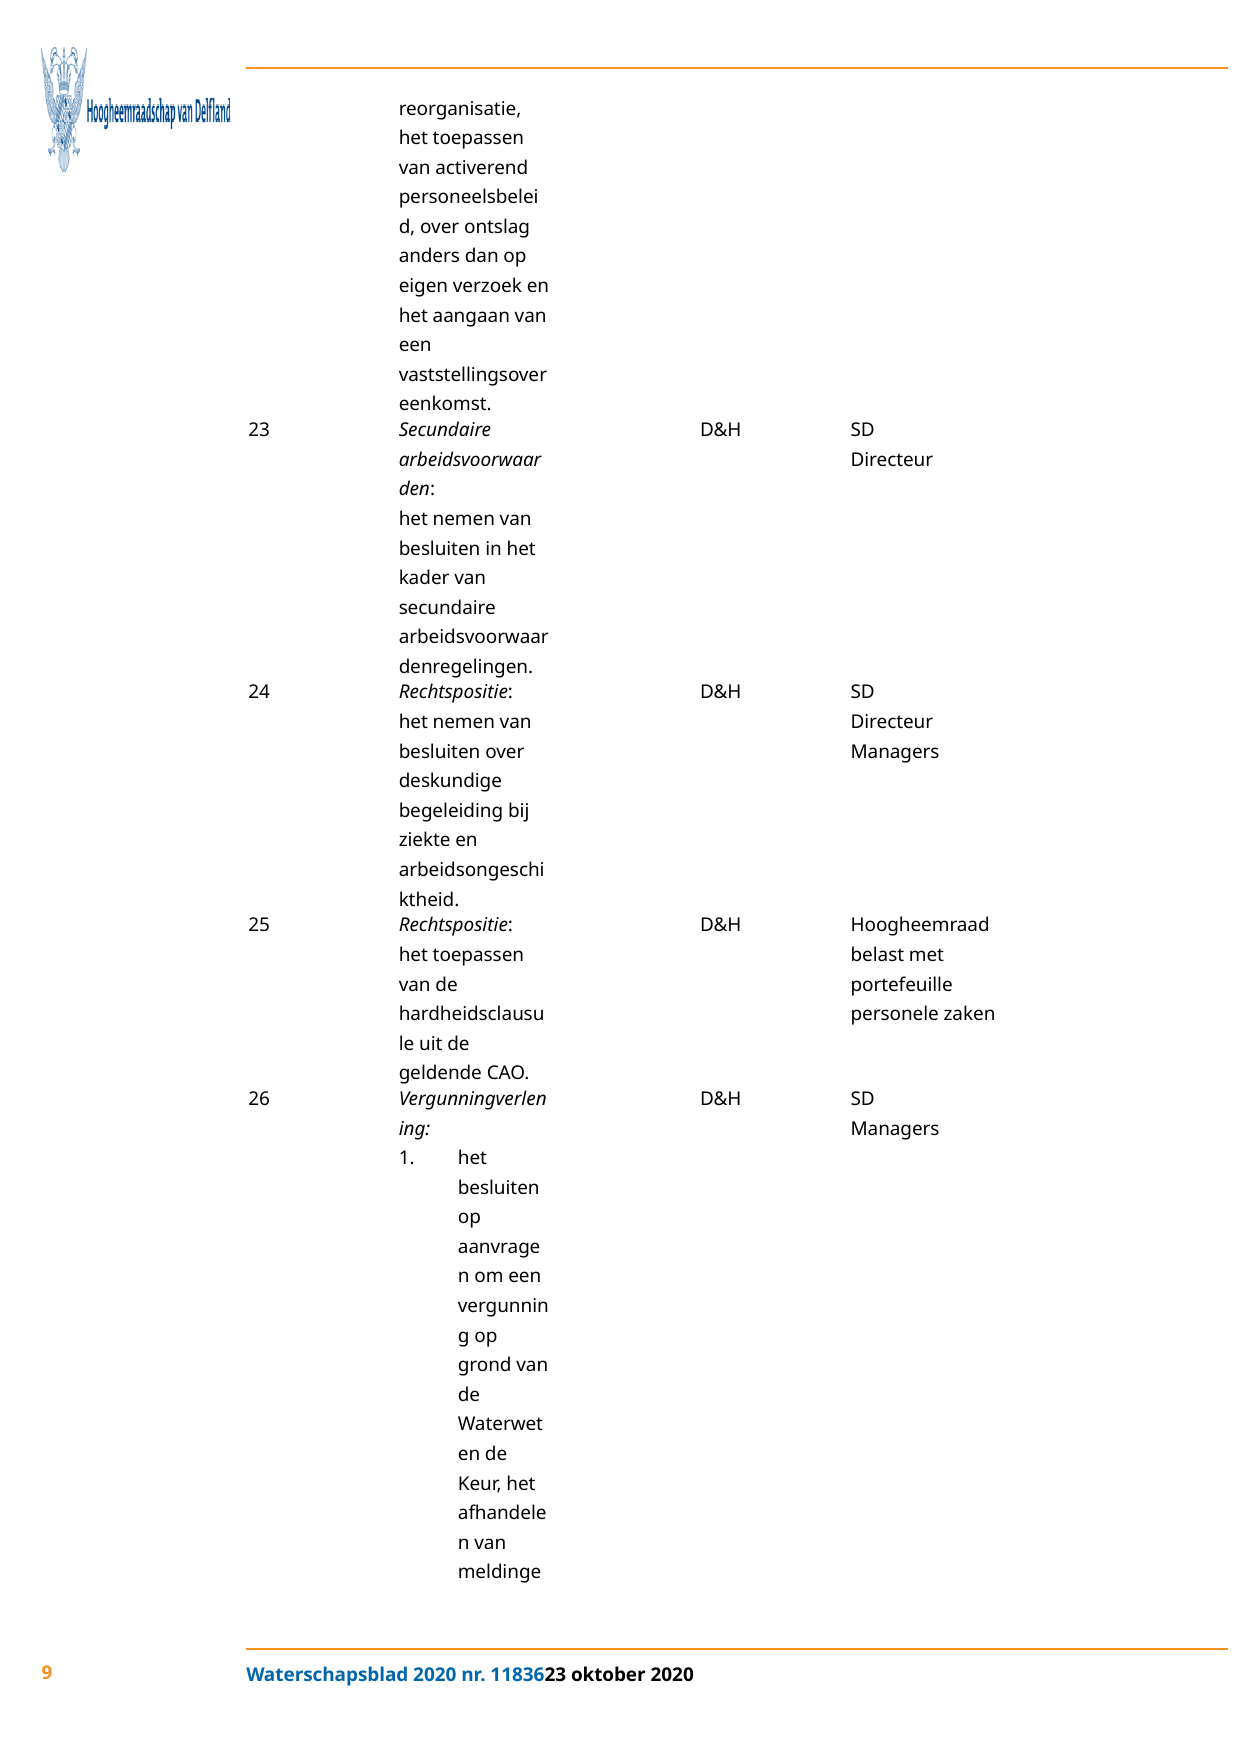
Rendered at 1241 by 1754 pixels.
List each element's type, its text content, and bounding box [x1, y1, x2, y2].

table_cell [549, 416, 700, 679]
table_cell D&H [700, 912, 850, 1085]
table_cell D&H [700, 416, 850, 679]
table_cell [1001, 912, 1152, 1085]
table_cell D&H [700, 679, 850, 912]
table_cell [1001, 416, 1152, 679]
table_cell SD Directeur Managers [850, 679, 1001, 912]
table_cell reorganisatie, het toepassen van activerend personeelsbeleid, over ontslag anders dan op eigen verzoek en het aangaan van een vaststellingsovereenkomst. [399, 95, 549, 416]
picture [41, 47, 231, 172]
table_cell D&H [700, 1085, 850, 1584]
table_cell [549, 912, 700, 1085]
table_cell Vergunningverlening: het besluiten op aanvragen om een vergunning op grond van de Waterwet en de Keur, het afhandelen van meldinge [399, 1085, 549, 1584]
table_cell SD Managers [850, 1085, 1001, 1584]
table_cell [549, 95, 700, 416]
table_cell Rechtspositie: het toepassen van de hardheidsclausule uit de geldende CAO. [399, 912, 549, 1085]
table_cell [1001, 679, 1152, 912]
table_cell [248, 95, 398, 416]
table_cell 23 [248, 416, 398, 679]
table_cell Secundaire arbeidsvoorwaarden: het nemen van besluiten in het kader van secundaire arbeidsvoorwaardenregelingen. [399, 416, 549, 679]
table_cell 26 [248, 1085, 398, 1584]
table_cell [1001, 1085, 1152, 1584]
table_cell [549, 1085, 700, 1584]
table_cell 25 [248, 912, 398, 1085]
table_cell [700, 95, 850, 416]
table_cell Rechtspositie: het nemen van besluiten over deskundige begeleiding bij ziekte en arbeidsongeschiktheid. [399, 679, 549, 912]
table_cell 24 [248, 679, 398, 912]
table_cell [549, 679, 700, 912]
table_cell [1001, 95, 1152, 416]
table_cell [850, 95, 1001, 416]
table_cell Hoogheemraad belast met portefeuille personele zaken [850, 912, 1001, 1085]
table_cell SD Directeur [850, 416, 1001, 679]
